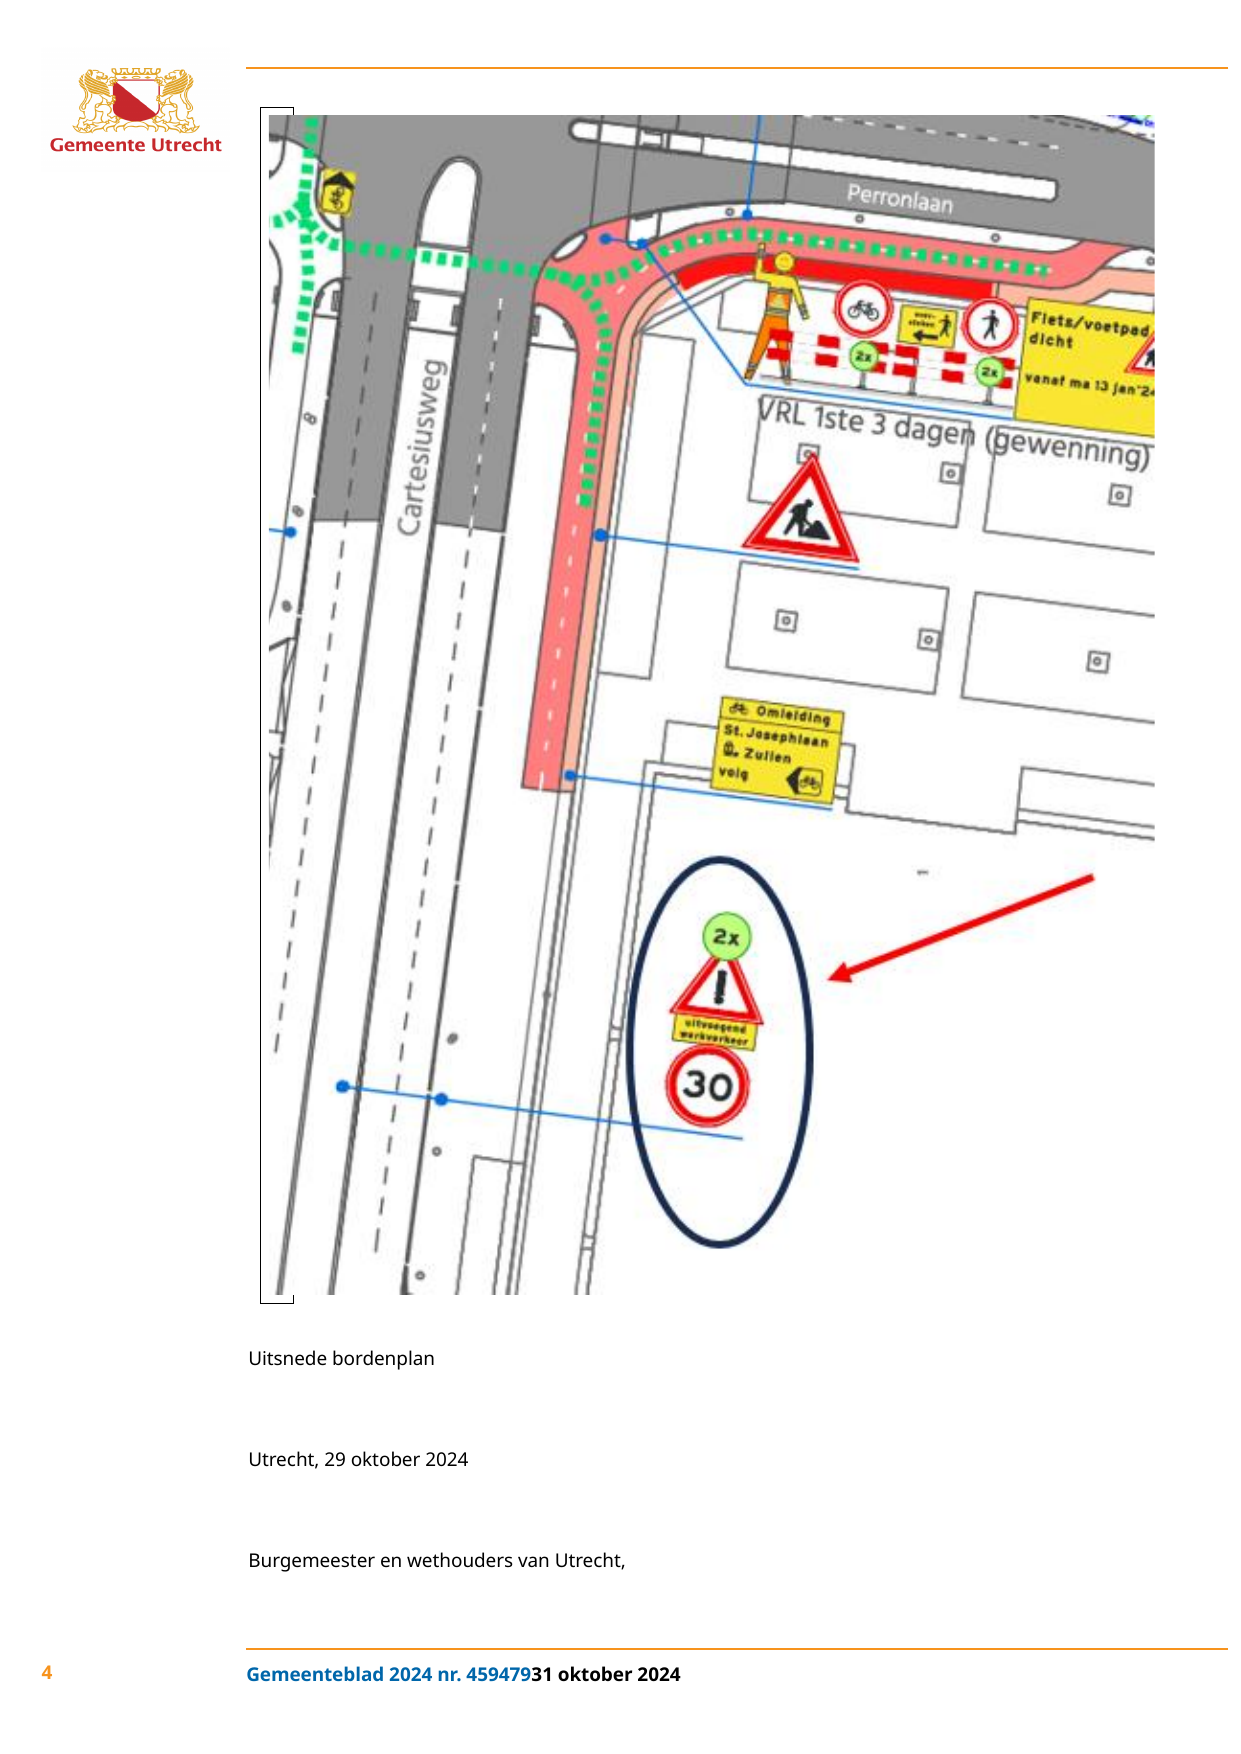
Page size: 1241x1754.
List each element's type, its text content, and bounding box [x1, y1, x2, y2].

text Burgemeester en wethouders van Utrecht, [248, 1547, 1152, 1573]
text Uitsnede bordenplan [248, 1346, 1152, 1371]
picture [41, 47, 231, 172]
picture [268, 115, 1155, 1295]
text Utrecht, 29 oktober 2024 [248, 1446, 1152, 1472]
